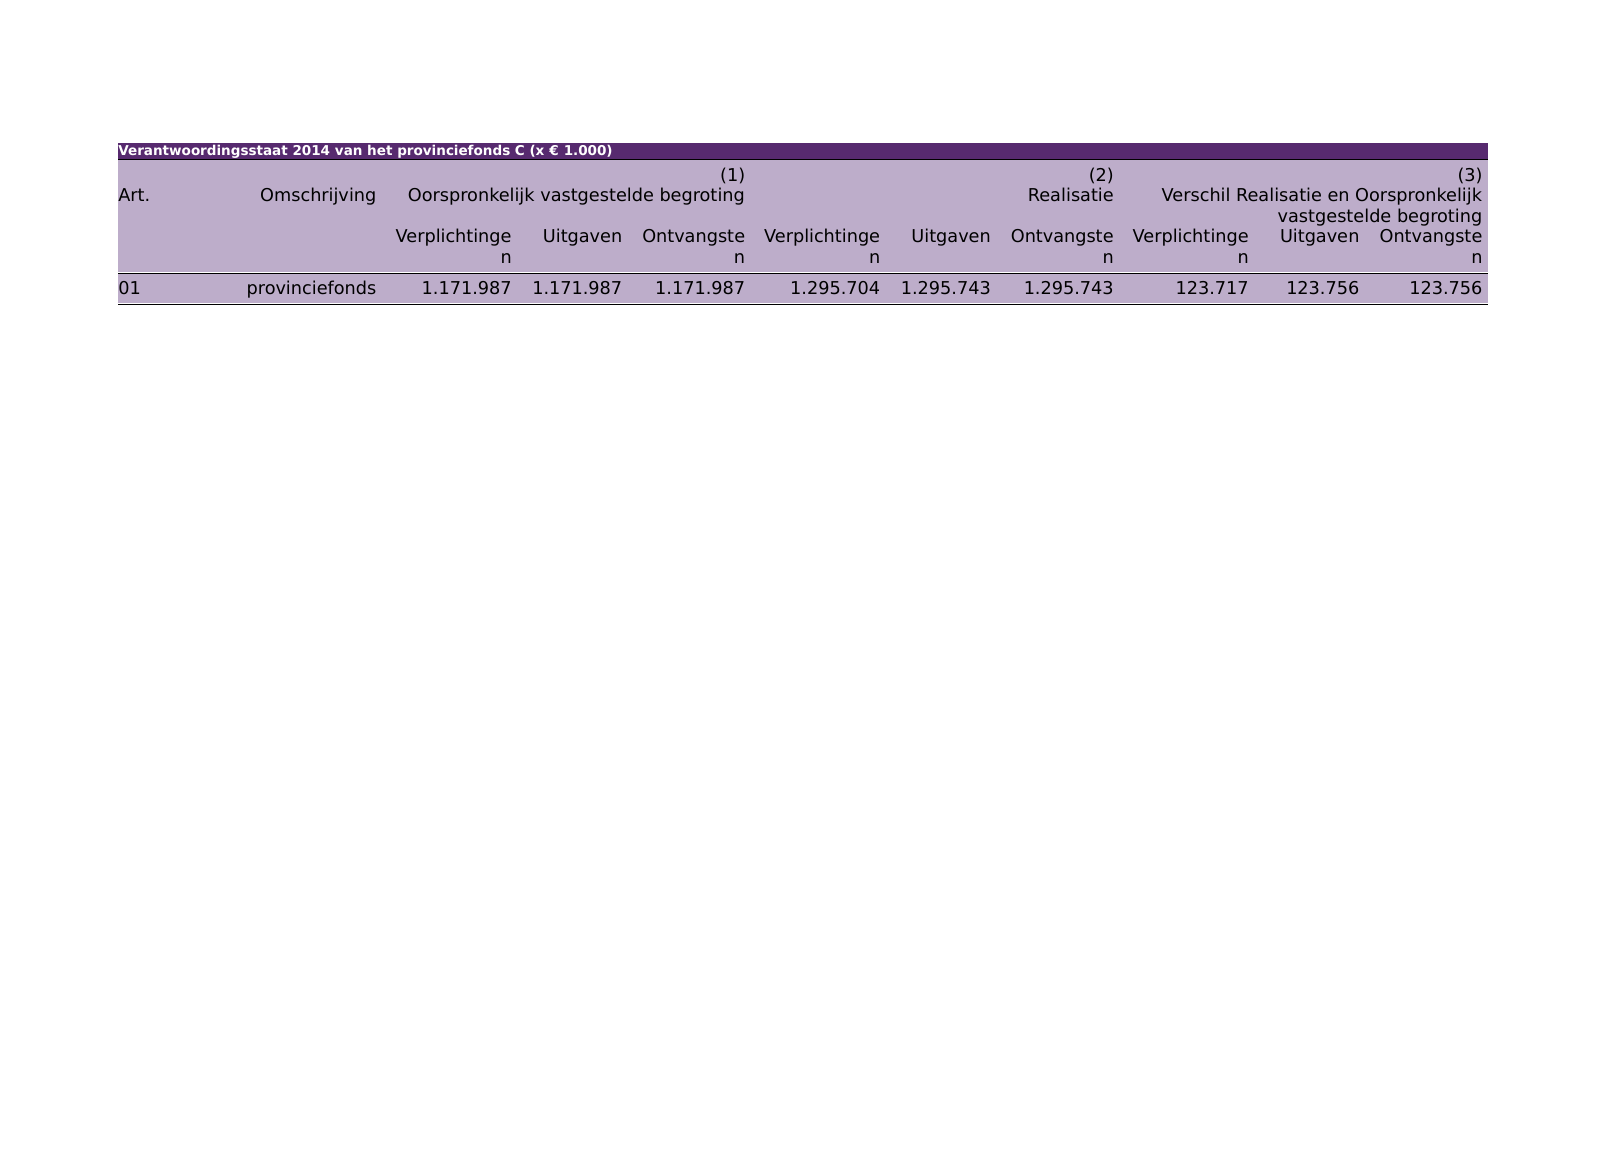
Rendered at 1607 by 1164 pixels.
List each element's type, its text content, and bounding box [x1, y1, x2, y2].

table_cell Ontvangsten [1365, 226, 1488, 272]
table_cell provinciefonds [210, 274, 382, 303]
table_cell Ontvangsten [628, 226, 751, 272]
table_cell Omschrijving [210, 185, 382, 226]
table_cell 1.171.987 [628, 274, 751, 303]
table_cell (3) [1119, 160, 1488, 185]
table_header Verantwoordingsstaat 2014 van het provinciefonds C (x € 1.000) [118, 143, 1488, 159]
table_cell 1.295.743 [886, 274, 997, 303]
table_cell Ontvangsten [997, 226, 1119, 272]
table_cell Uitgaven [1255, 226, 1365, 272]
table_cell Uitgaven [886, 226, 997, 272]
table_cell [210, 160, 382, 185]
table_cell (2) [751, 160, 1119, 185]
table_cell 1.171.987 [382, 274, 517, 303]
table_cell [118, 226, 210, 272]
table_cell [118, 160, 210, 185]
table_cell 1.295.743 [997, 274, 1119, 303]
table_cell Uitgaven [518, 226, 628, 272]
table_cell Realisatie [751, 185, 1119, 226]
table_cell Verplichtingen [382, 226, 517, 272]
table_cell 01 [118, 274, 210, 303]
table_cell [210, 226, 382, 272]
table_cell Verplichtingen [751, 226, 886, 272]
table_cell 123.756 [1365, 274, 1488, 303]
table_cell 1.171.987 [518, 274, 628, 303]
table_cell 1.295.704 [751, 274, 886, 303]
table_cell Oorspronkelijk vastgestelde begroting [382, 185, 751, 226]
table_cell 123.756 [1255, 274, 1365, 303]
table_cell 123.717 [1119, 274, 1254, 303]
table_cell Verplichtingen [1119, 226, 1254, 272]
table_cell Art. [118, 185, 210, 226]
table_cell Verschil Realisatie en Oorspronkelijk vastgestelde begroting [1119, 185, 1488, 226]
table_cell (1) [382, 160, 751, 185]
